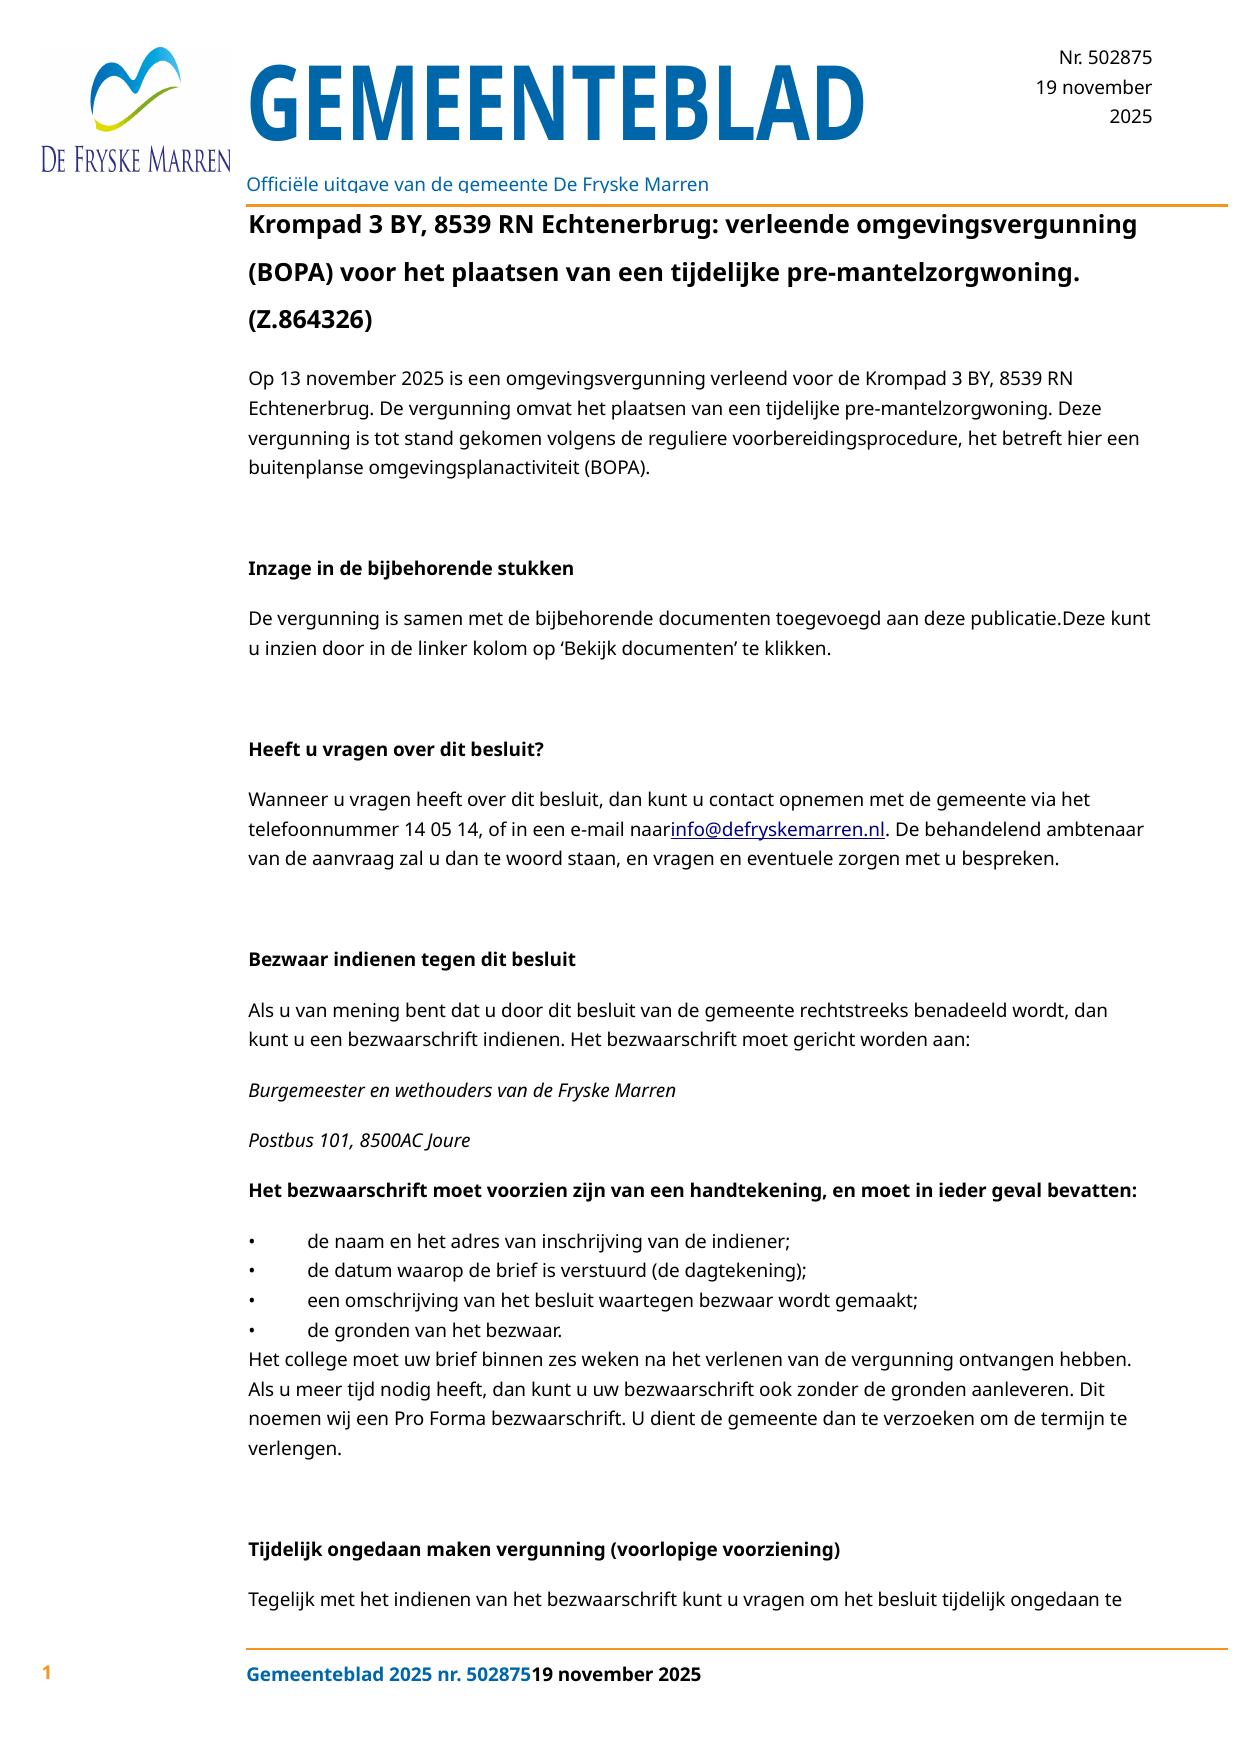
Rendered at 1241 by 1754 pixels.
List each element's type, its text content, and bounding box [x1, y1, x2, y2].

text Bezwaar indienen tegen dit besluit [248, 946, 1152, 972]
text De vergunning is samen met de bijbehorende documenten toegevoegd aan deze publicatie.Deze kunt u inzien door in de linker kolom op ‘Bekijk documenten’ te klikken. [248, 606, 1152, 661]
text Inzage in de bijbehorende stukken [248, 555, 1152, 581]
text Het bezwaarschrift moet voorzien zijn van een handtekening, en moet in ieder geval bevatten: [248, 1178, 1152, 1203]
text Als u van mening bent dat u door dit besluit van de gemeente rechtstreeks benadeeld wordt, dan kunt u een bezwaarschrift indienen. Het bezwaarschrift moet gericht worden aan: [248, 997, 1152, 1052]
text Krompad 3 BY, 8539 RN Echtenerbrug: verleende omgevingsvergunning (BOPA) voor het plaatsen van een tijdelijke pre-mantelzorgwoning. (Z.864326) [248, 207, 1152, 336]
list de naam en het adres van inschrijving van de indiener; [248, 1228, 1152, 1254]
text Wanneer u vragen heeft over dit besluit, dan kunt u contact opnemen met de gemeente via het telefoonnummer 14 05 14, of in een e-mail naarinfo@defryskemarren.nl. De behandelend ambtenaar van de aanvraag zal u dan te woord staan, en vragen en eventuele zorgen met u bespreken. [248, 786, 1152, 871]
list de datum waarop de brief is verstuurd (de dagtekening); [248, 1258, 1152, 1283]
list de gronden van het bezwaar. [248, 1317, 1152, 1342]
text Het college moet uw brief binnen zes weken na het verlenen van de vergunning ontvangen hebben. Als u meer tijd nodig heeft, dan kunt u uw bezwaarschrift ook zonder de gronden aanleveren. Dit noemen wij een Pro Forma bezwaarschrift. U dient de gemeente dan te verzoeken om de termijn te verlengen. [248, 1346, 1152, 1461]
text Postbus 101, 8500AC Joure [248, 1127, 1152, 1153]
picture [41, 47, 231, 172]
text Burgemeester en wethouders van de Fryske Marren [248, 1077, 1152, 1102]
text Tegelijk met het indienen van het bezwaarschrift kunt u vragen om het besluit tijdelijk ongedaan te [248, 1586, 1152, 1612]
text Op 13 november 2025 is een omgevingsvergunning verleend voor de Krompad 3 BY, 8539 RN Echtenerbrug. De vergunning omvat het plaatsen van een tijdelijke pre-mantelzorgwoning. Deze vergunning is tot stand gekomen volgens de reguliere voorbereidingsprocedure, het betreft hier een buitenplanse omgevingsplanactiviteit (BOPA). [248, 366, 1152, 480]
text Tijdelijk ongedaan maken vergunning (voorlopige voorziening) [248, 1536, 1152, 1562]
text Heeft u vragen over dit besluit? [248, 736, 1152, 762]
list een omschrijving van het besluit waartegen bezwaar wordt gemaakt; [248, 1287, 1152, 1313]
